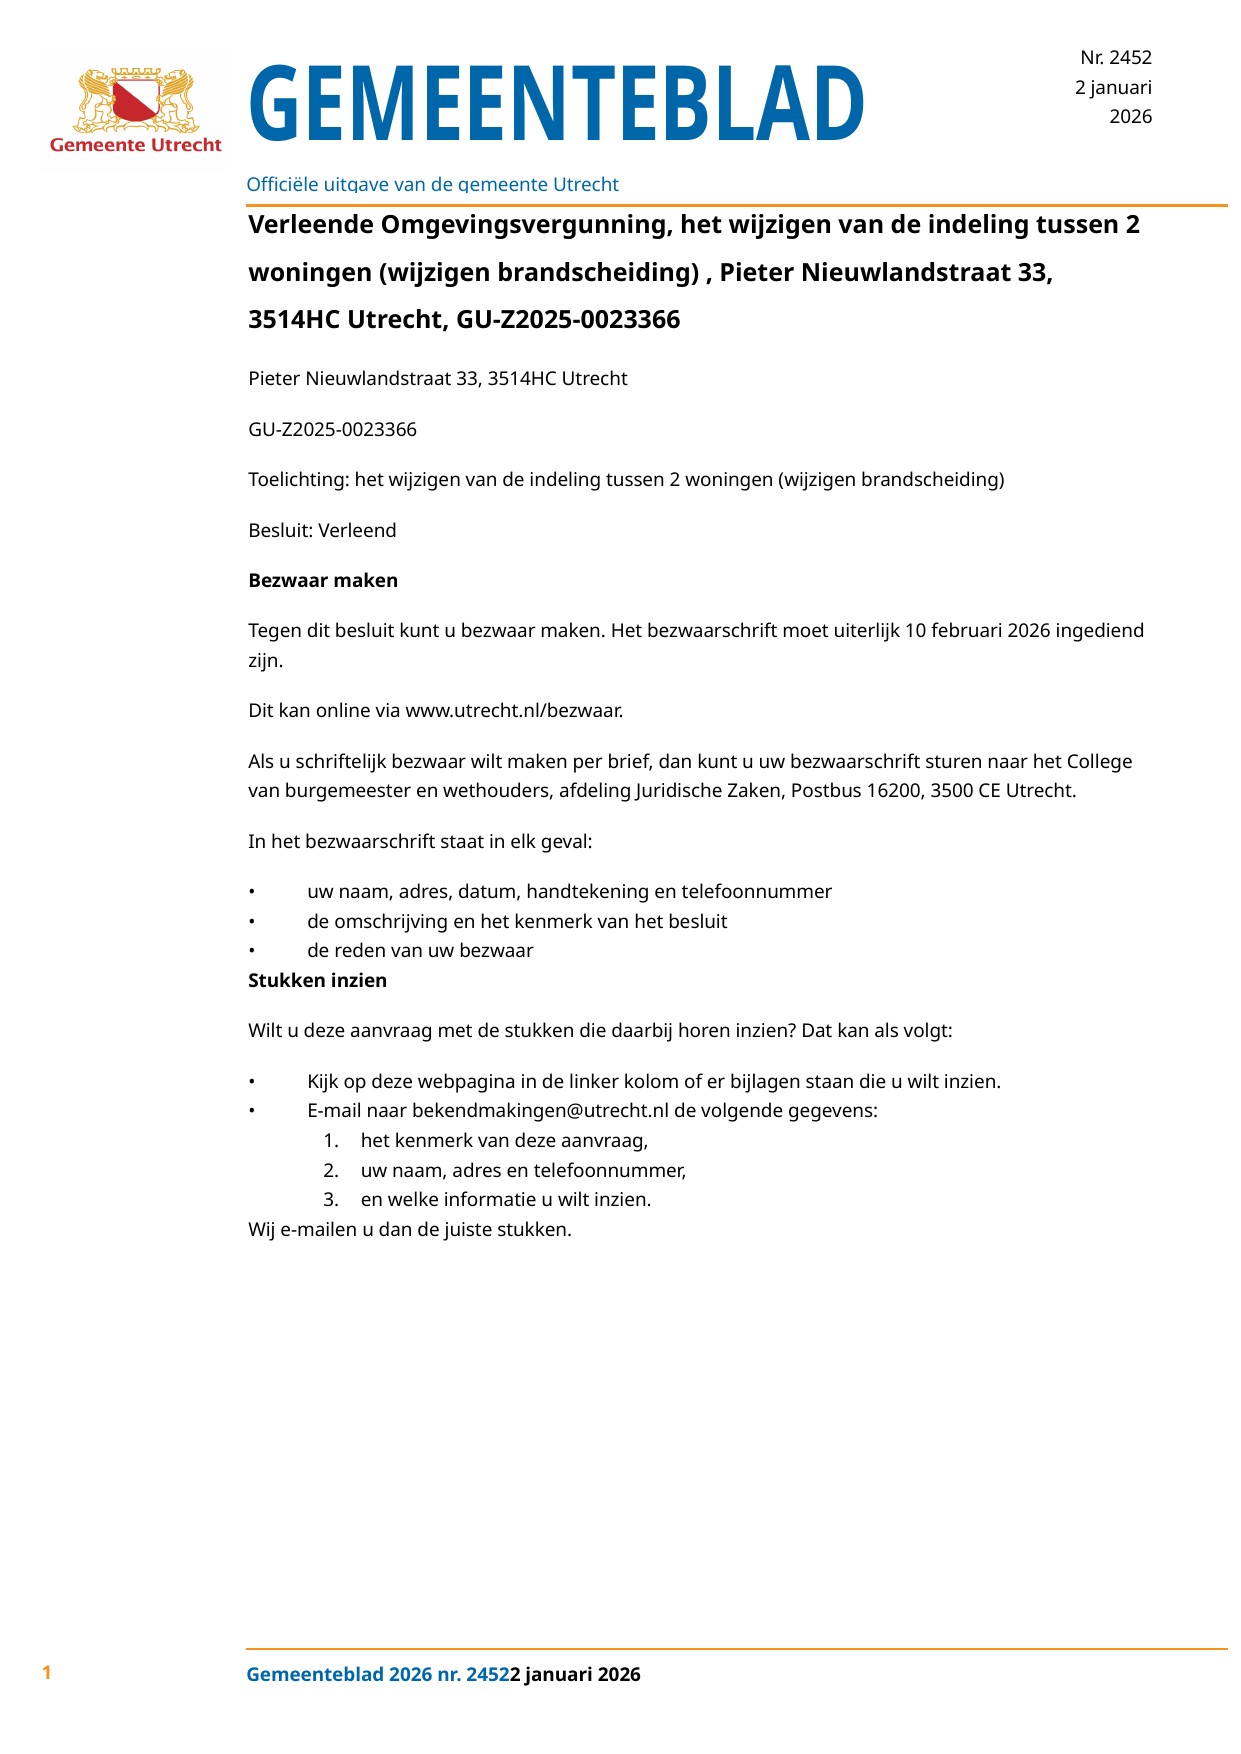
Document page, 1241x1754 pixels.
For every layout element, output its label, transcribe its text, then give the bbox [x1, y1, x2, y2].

text Pieter Nieuwlandstraat 33, 3514HC Utrecht [248, 366, 1152, 391]
list het kenmerk van deze aanvraag, [323, 1127, 1152, 1153]
text Besluit: Verleend [248, 517, 1152, 542]
text GU-Z2025-0023366 [248, 416, 1152, 442]
text Als u schriftelijk bezwaar wilt maken per brief, dan kunt u uw bezwaarschrift sturen naar het College van burgemeester en wethouders, afdeling Juridische Zaken, Postbus 16200, 3500 CE Utrecht. [248, 748, 1152, 803]
text Wilt u deze aanvraag met de stukken die daarbij horen inzien? Dat kan als volgt: [248, 1018, 1152, 1043]
text Toelichting: het wijzigen van de indeling tussen 2 woningen (wijzigen brandscheiding) [248, 466, 1152, 492]
list uw naam, adres, datum, handtekening en telefoonnummer [248, 878, 1152, 904]
list Kijk op deze webpagina in de linker kolom of er bijlagen staan die u wilt inzien. [248, 1068, 1152, 1094]
text Bezwaar maken [248, 567, 1152, 593]
list en welke informatie u wilt inzien. [323, 1186, 1152, 1212]
list de omschrijving en het kenmerk van het besluit [248, 908, 1152, 934]
list de reden van uw bezwaar [248, 938, 1152, 963]
text Wij e-mailen u dan de juiste stukken. [248, 1216, 1152, 1242]
text Dit kan online via www.utrecht.nl/bezwaar. [248, 698, 1152, 723]
text Verleende Omgevingsvergunning, het wijzigen van de indeling tussen 2 woningen (wijzigen brandscheiding) , Pieter Nieuwlandstraat 33, 3514HC Utrecht, GU-Z2025-0023366 [248, 207, 1152, 336]
list E-mail naar bekendmakingen@utrecht.nl de volgende gegevens: [248, 1098, 1152, 1123]
text In het bezwaarschrift staat in elk geval: [248, 828, 1152, 854]
picture [41, 47, 231, 172]
text Stukken inzien [248, 967, 1152, 993]
list uw naam, adres en telefoonnummer, [323, 1157, 1152, 1182]
text Tegen dit besluit kunt u bezwaar maken. Het bezwaarschrift moet uiterlijk 10 februari 2026 ingediend zijn. [248, 618, 1152, 673]
